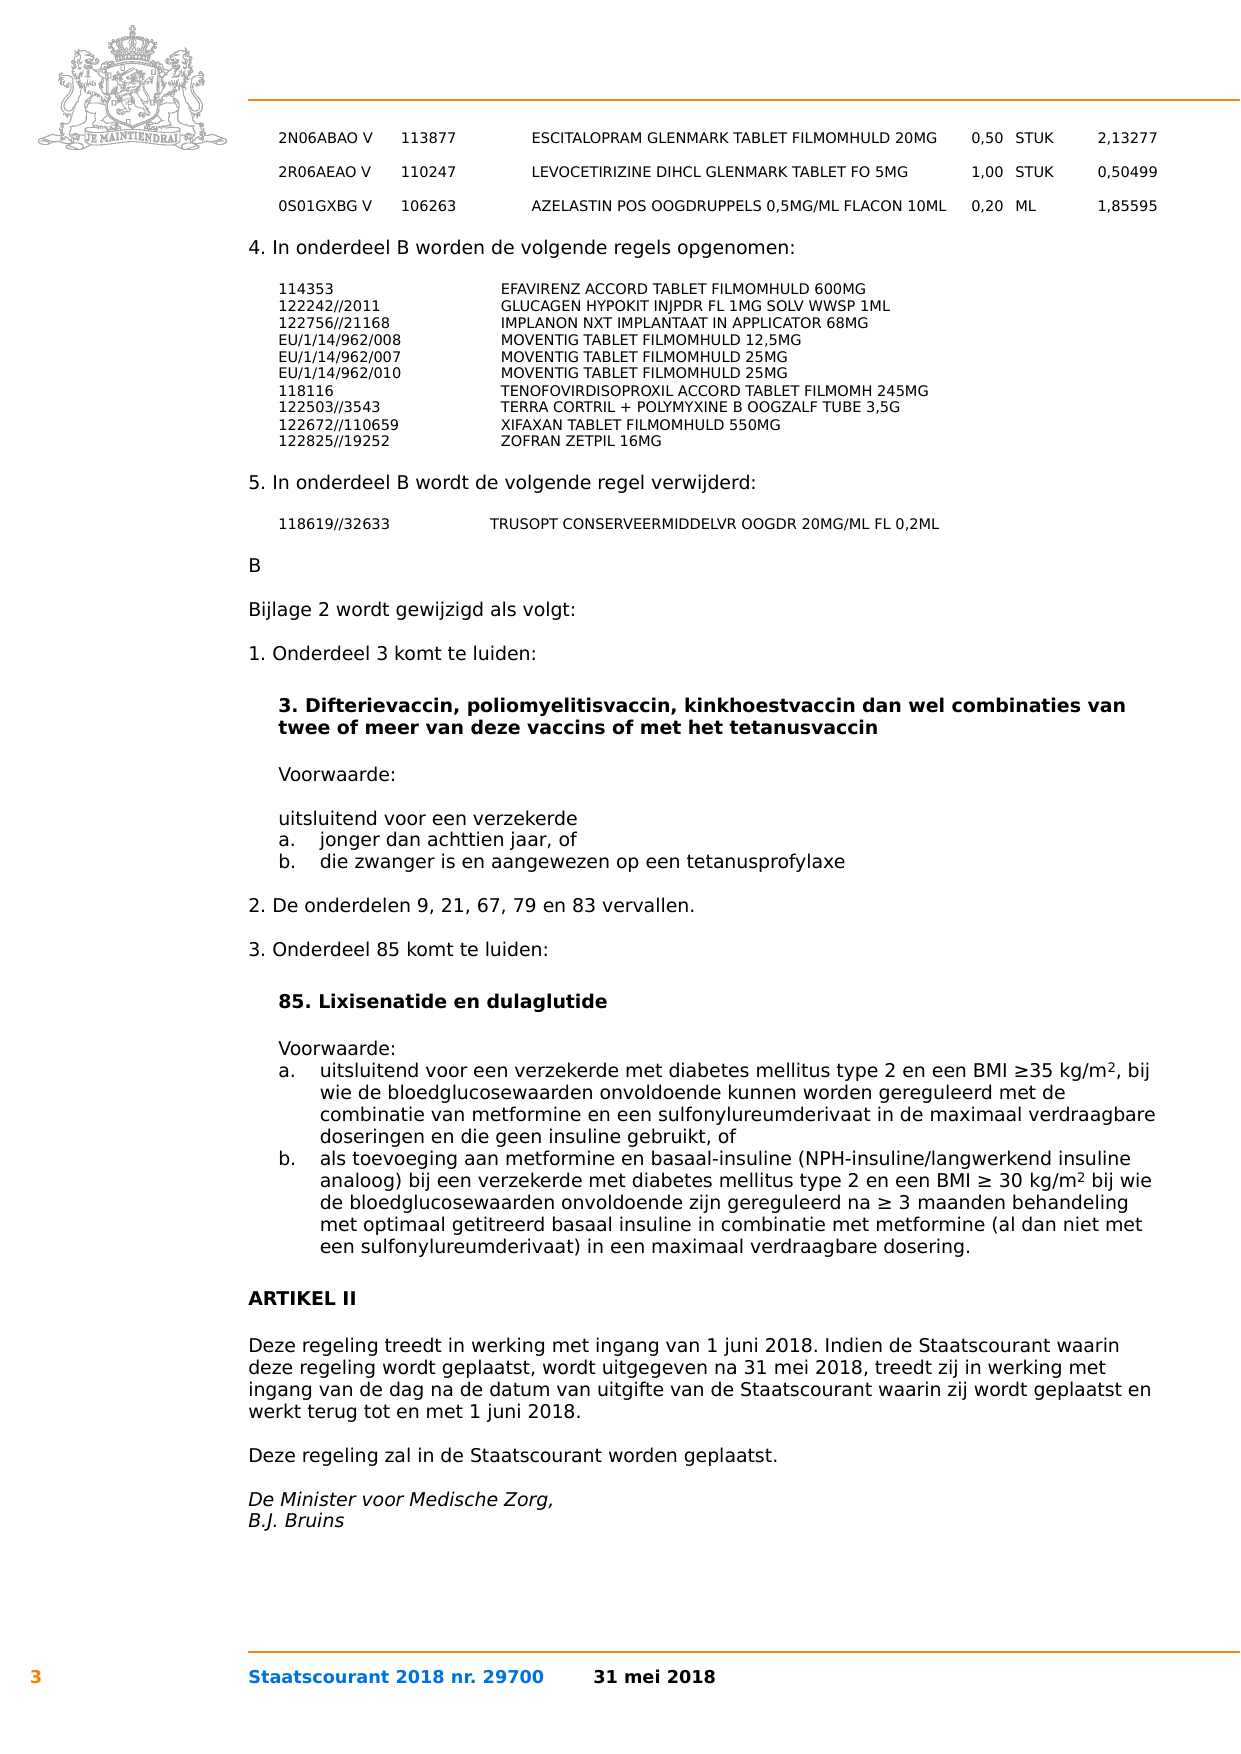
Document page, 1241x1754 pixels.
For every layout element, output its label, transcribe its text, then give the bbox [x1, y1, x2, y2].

text 4. In onderdeel B worden de volgende regels opgenomen: [248, 237, 1163, 259]
table_cell 0S01GXBG V [278, 198, 394, 215]
table_cell MOVENTIG TABLET FILMOMHULD 25MG [495, 365, 1163, 382]
table_cell ML [1009, 198, 1074, 215]
table_cell 106263 [395, 198, 525, 215]
table_cell IMPLANON NXT IMPLANTAAT IN APPLICATOR 68MG [495, 315, 1163, 331]
text Deze regeling treedt in werking met ingang van 1 juni 2018. Indien de Staatscourant waarin deze regeling wordt geplaatst, wordt uitgegeven na 31 mei 2018, treedt zij in werking met ingang van de dag na de datum van uitgifte van de Staatscourant waarin zij wordt geplaatst en werkt terug tot en met 1 juni 2018. [248, 1335, 1163, 1423]
text 5. In onderdeel B wordt de volgende regel verwijderd: [248, 472, 1163, 494]
table_cell [525, 147, 954, 164]
text B [248, 555, 1163, 577]
table_header 118619//32633 [278, 516, 484, 533]
table_cell [954, 181, 1009, 198]
table_cell [278, 181, 394, 198]
table_cell ESCITALOPRAM GLENMARK TABLET FILMOMHULD 20MG [525, 130, 954, 147]
text De Minister voor Medische Zorg, B.J. Bruins [248, 1488, 1163, 1532]
text 3. Onderdeel 85 komt te luiden: [248, 939, 1163, 961]
text 1. Onderdeel 3 komt te luiden: [248, 643, 1163, 664]
table_cell 110247 [395, 164, 525, 181]
table_cell GLUCAGEN HYPOKIT INJPDR FL 1MG SOLV WWSP 1ML [495, 298, 1163, 314]
table_header EFAVIRENZ ACCORD TABLET FILMOMHULD 600MG [495, 281, 1163, 297]
table_cell 2N06ABAO V [278, 130, 394, 147]
table_cell MOVENTIG TABLET FILMOMHULD 12,5MG [495, 331, 1163, 348]
table_cell [1009, 147, 1074, 164]
table_cell 122756//21168 [278, 315, 494, 331]
table_cell EU/1/14/962/008 [278, 331, 494, 348]
table_cell 122242//2011 [278, 298, 494, 314]
table_cell 118116 [278, 383, 494, 399]
table_cell [395, 181, 525, 198]
table_cell [525, 181, 954, 198]
table_cell 1,85595 [1074, 198, 1163, 215]
table_cell STUK [1009, 130, 1074, 147]
text Bijlage 2 wordt gewijzigd als volgt: [248, 599, 1163, 621]
table_header TRUSOPT CONSERVEERMIDDELVR OOGDR 20MG/ML FL 0,2ML [484, 516, 1163, 533]
table_cell [954, 147, 1009, 164]
subtitle 3. Difterievaccin, poliomyelitisvaccin, kinkhoestvaccin dan wel combinaties van twee of meer van deze vaccins of met het tetanusvaccin [278, 694, 1163, 738]
table_cell [1074, 147, 1163, 164]
table_cell EU/1/14/962/007 [278, 349, 494, 365]
table_cell [395, 147, 525, 164]
table_cell TERRA CORTRIL + POLYMYXINE B OOGZALF TUBE 3,5G [495, 399, 1163, 416]
table_cell 122503//3543 [278, 399, 494, 416]
table_cell [1074, 181, 1163, 198]
picture [38, 25, 227, 150]
table_cell LEVOCETIRIZINE DIHCL GLENMARK TABLET FO 5MG [525, 164, 954, 181]
text b. die zwanger is en aangewezen op een tetanusprofylaxe [278, 851, 1163, 873]
text a. jonger dan achttien jaar, of [278, 829, 1163, 851]
table_header 114353 [278, 281, 494, 297]
table_cell 113877 [395, 130, 525, 147]
table_cell AZELASTIN POS OOGDRUPPELS 0,5MG/ML FLACON 10ML [525, 198, 954, 215]
table_cell 1,00 [954, 164, 1009, 181]
table_cell 0,20 [954, 198, 1009, 215]
table_cell [1009, 181, 1074, 198]
table_cell ZOFRAN ZETPIL 16MG [495, 433, 1163, 450]
table_cell [278, 147, 394, 164]
text Deze regeling zal in de Staatscourant worden geplaatst. [248, 1444, 1163, 1467]
table_cell MOVENTIG TABLET FILMOMHULD 25MG [495, 349, 1163, 365]
text uitsluitend voor een verzekerde [278, 807, 1163, 829]
table_cell 2,13277 [1074, 130, 1163, 147]
text Voorwaarde: [278, 763, 1163, 786]
table_cell TENOFOVIRDISOPROXIL ACCORD TABLET FILMOMH 245MG [495, 383, 1163, 399]
text 2. De onderdelen 9, 21, 67, 79 en 83 vervallen. [248, 895, 1163, 917]
table_cell 122672//110659 [278, 416, 494, 433]
table_cell EU/1/14/962/010 [278, 365, 494, 382]
table_cell STUK [1009, 164, 1074, 181]
table_cell XIFAXAN TABLET FILMOMHULD 550MG [495, 416, 1163, 433]
table_cell 2R06AEAO V [278, 164, 394, 181]
subtitle 85. Lixisenatide en dulaglutide [278, 991, 1163, 1013]
subtitle ARTIKEL II [248, 1288, 1163, 1310]
text Voorwaarde: [278, 1038, 1163, 1060]
table_cell 0,50499 [1074, 164, 1163, 181]
text a. uitsluitend voor een verzekerde met diabetes mellitus type 2 en een BMI ≥35 kg/m2, bij wie de bloedglucosewaarden onvoldoende kunnen worden gereguleerd met de combinatie van metformine en een sulfonylureumderivaat in de maximaal verdraagbare doseringen en die geen insuline gebruikt, of [278, 1060, 1163, 1148]
table_cell 0,50 [954, 130, 1009, 147]
text b. als toevoeging aan metformine en basaal-insuline (NPH-insuline/langwerkend insuline analoog) bij een verzekerde met diabetes mellitus type 2 en een BMI ≥ 30 kg/m2 bij wie de bloedglucosewaarden onvoldoende zijn gereguleerd na ≥ 3 maanden behandeling met optimaal getitreerd basaal insuline in combinatie met metformine (al dan niet met een sulfonylureumderivaat) in een maximaal verdraagbare dosering. [278, 1148, 1163, 1258]
table_cell 122825//19252 [278, 433, 494, 450]
